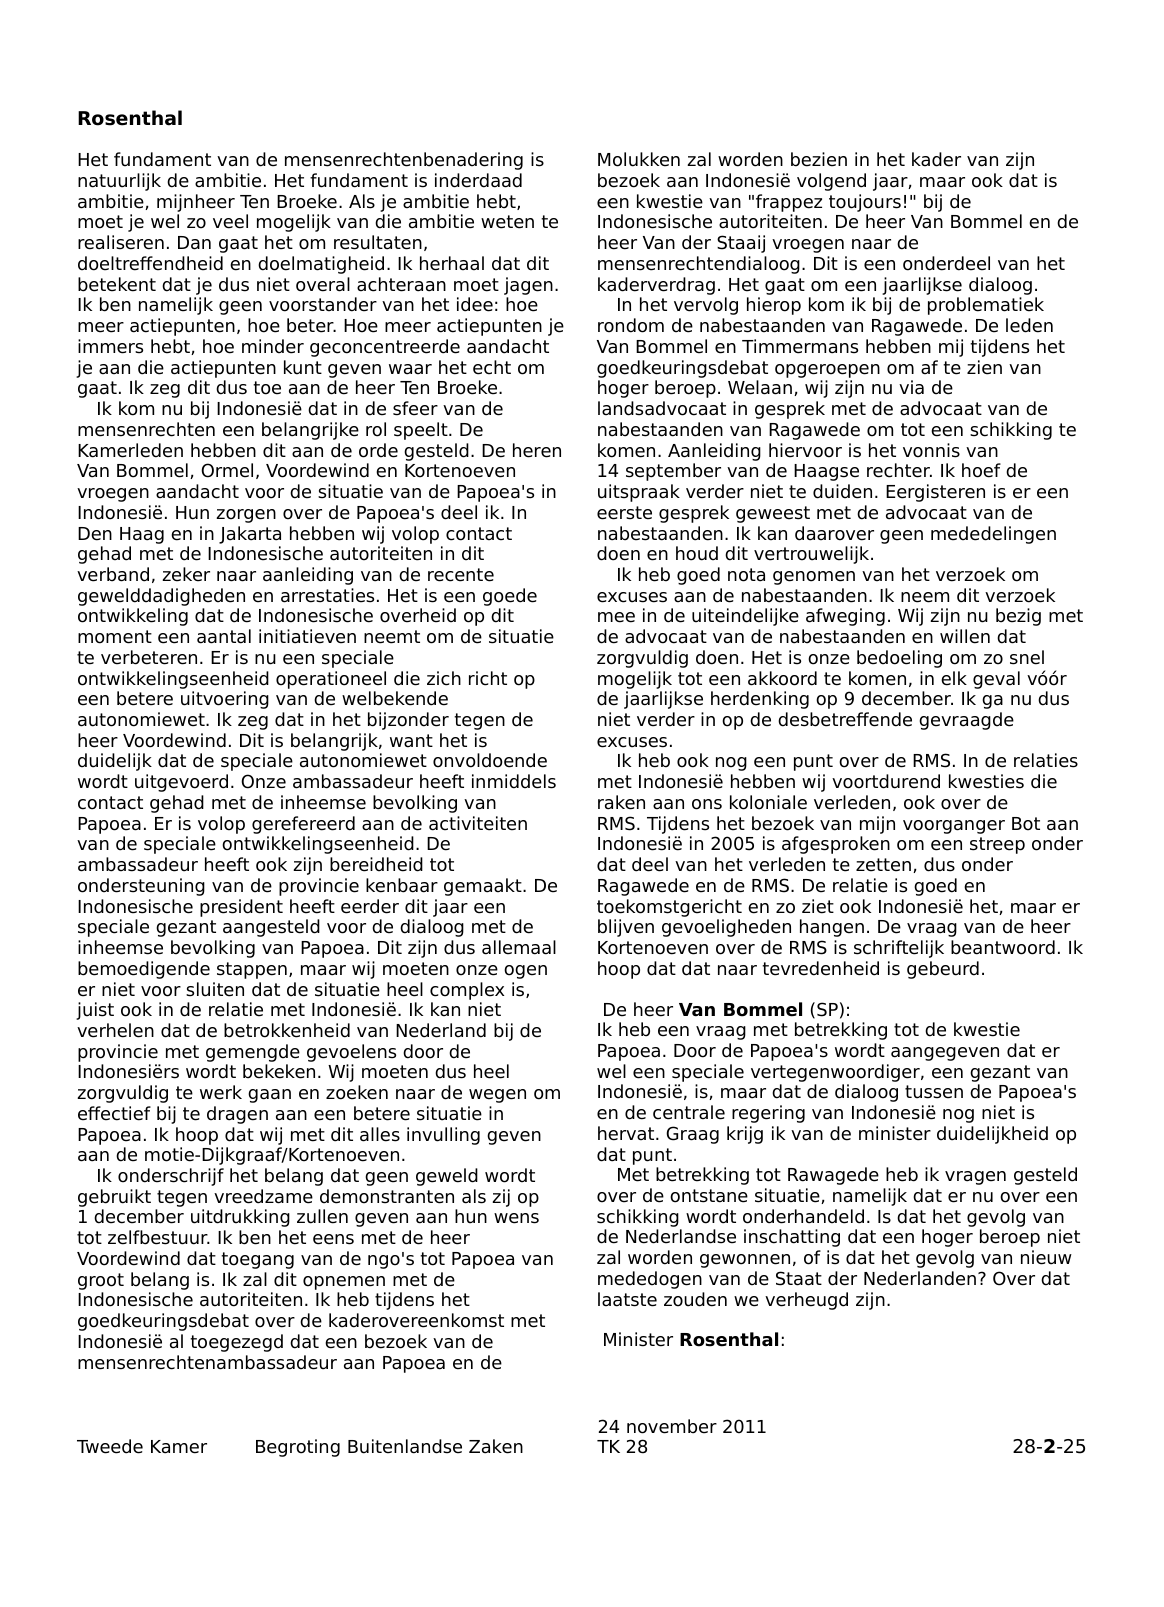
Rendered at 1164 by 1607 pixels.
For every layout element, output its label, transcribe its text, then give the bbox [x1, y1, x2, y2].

text Met betrekking tot Rawagede heb ik vragen gesteld over de ontstane situatie, namelijk dat er nu over een schikking wordt onderhandeld. Is dat het gevolg van de Nederlandse inschatting dat een hoger beroep niet zal worden gewonnen, of is dat het gevolg van nieuw mededogen van de Staat der Nederlanden? Over dat laatste zouden we verheugd zijn. [596, 1165, 1087, 1310]
text Minister Rosenthal: [596, 1330, 1087, 1351]
text De heer Van Bommel (SP): [596, 999, 1087, 1020]
text Ik heb een vraag met betrekking tot de kwestie Papoea. Door de Papoea's wordt aangegeven dat er wel een speciale vertegenwoordiger, een gezant van Indonesië, is, maar dat de dialoog tussen de Papoea's en de centrale regering van Indonesië nog niet is hervat. Graag krijg ik van de minister duidelijkheid op dat punt. [596, 1020, 1087, 1165]
text Ik kom nu bij Indonesië dat in de sfeer van de mensenrechten een belangrijke rol speelt. De Kamerleden hebben dit aan de orde gesteld. De heren Van Bommel, Ormel, Voordewind en Kortenoeven vroegen aandacht voor de situatie van de Papoea's in Indonesië. Hun zorgen over de Papoea's deel ik. In Den Haag en in Jakarta hebben wij volop contact gehad met de Indonesische autoriteiten in dit verband, zeker naar aanleiding van de recente gewelddadigheden en arrestaties. Het is een goede ontwikkeling dat de Indonesische overheid op dit moment een aantal initiatieven neemt om de situatie te verbeteren. Er is nu een speciale ontwikkelingseenheid operationeel die zich richt op een betere uitvoering van de welbekende autonomiewet. Ik zeg dat in het bijzonder tegen de heer Voordewind. Dit is belangrijk, want het is duidelijk dat de speciale autonomiewet onvoldoende wordt uitgevoerd. Onze ambassadeur heeft inmiddels contact gehad met de inheemse bevolking van Papoea. Er is volop gerefereerd aan de activiteiten van de speciale ontwikkelingseenheid. De ambassadeur heeft ook zijn bereidheid tot ondersteuning van de provincie kenbaar gemaakt. De Indonesische president heeft eerder dit jaar een speciale gezant aangesteld voor de dialoog met de inheemse bevolking van Papoea. Dit zijn dus allemaal bemoedigende stappen, maar wij moeten onze ogen er niet voor sluiten dat de situatie heel complex is, juist ook in de relatie met Indonesië. Ik kan niet verhelen dat de betrokkenheid van Nederland bij de provincie met gemengde gevoelens door de Indonesiërs wordt bekeken. Wij moeten dus heel zorgvuldig te werk gaan en zoeken naar de wegen om effectief bij te dragen aan een betere situatie in Papoea. Ik hoop dat wij met dit alles invulling geven aan de motie-Dijkgraaf/Kortenoeven. [77, 399, 567, 1166]
text Ik heb goed nota genomen van het verzoek om excuses aan de nabestaanden. Ik neem dit verzoek mee in de uiteindelijke afweging. Wij zijn nu bezig met de advocaat van de nabestaanden en willen dat zorgvuldig doen. Het is onze bedoeling om zo snel mogelijk tot een akkoord te komen, in elk geval vóór de jaarlijkse herdenking op 9 december. Ik ga nu dus niet verder in op de desbetreffende gevraagde excuses. [596, 565, 1087, 751]
text In het vervolg hierop kom ik bij de problematiek rondom de nabestaanden van Ragawede. De leden Van Bommel en Timmermans hebben mij tijdens het goedkeuringsdebat opgeroepen om af te zien van hoger beroep. Welaan, wij zijn nu via de landsadvocaat in gesprek met de advocaat van de nabestaanden van Ragawede om tot een schikking te komen. Aanleiding hiervoor is het vonnis van 14 september van de Haagse rechter. Ik hoef de uitspraak verder niet te duiden. Eergisteren is er een eerste gesprek geweest met de advocaat van de nabestaanden. Ik kan daarover geen mededelingen doen en houd dit vertrouwelijk. [596, 295, 1087, 565]
text Molukken zal worden bezien in het kader van zijn bezoek aan Indonesië volgend jaar, maar ook dat is een kwestie van "frappez toujours!" bij de Indonesische autoriteiten. De heer Van Bommel en de heer Van der Staaij vroegen naar de mensenrechtendialoog. Dit is een onderdeel van het kaderverdrag. Het gaat om een jaarlijkse dialoog. [596, 150, 1087, 295]
text Ik onderschrijf het belang dat geen geweld wordt gebruikt tegen vreedzame demonstranten als zij op 1 december uitdrukking zullen geven aan hun wens tot zelfbestuur. Ik ben het eens met de heer Voordewind dat toegang van de ngo's tot Papoea van groot belang is. Ik zal dit opnemen met de Indonesische autoriteiten. Ik heb tijdens het goedkeuringsdebat over de kaderovereenkomst met Indonesië al toegezegd dat een bezoek van de mensenrechtenambassadeur aan Papoea en de [77, 1166, 567, 1373]
text Het fundament van de mensenrechtenbenadering is natuurlijk de ambitie. Het fundament is inderdaad ambitie, mijnheer Ten Broeke. Als je ambitie hebt, moet je wel zo veel mogelijk van die ambitie weten te realiseren. Dan gaat het om resultaten, doeltreffendheid en doelmatigheid. Ik herhaal dat dit betekent dat je dus niet overal achteraan moet jagen. Ik ben namelijk geen voorstander van het idee: hoe meer actiepunten, hoe beter. Hoe meer actiepunten je immers hebt, hoe minder geconcentreerde aandacht je aan die actiepunten kunt geven waar het echt om gaat. Ik zeg dit dus toe aan de heer Ten Broeke. [77, 150, 567, 399]
text Ik heb ook nog een punt over de RMS. In de relaties met Indonesië hebben wij voortdurend kwesties die raken aan ons koloniale verleden, ook over de RMS. Tijdens het bezoek van mijn voorganger Bot aan Indonesië in 2005 is afgesproken om een streep onder dat deel van het verleden te zetten, dus onder Ragawede en de RMS. De relatie is goed en toekomstgericht en zo ziet ook Indonesië het, maar er blijven gevoeligheden hangen. De vraag van de heer Kortenoeven over de RMS is schriftelijk beantwoord. Ik hoop dat dat naar tevredenheid is gebeurd. [596, 751, 1087, 979]
